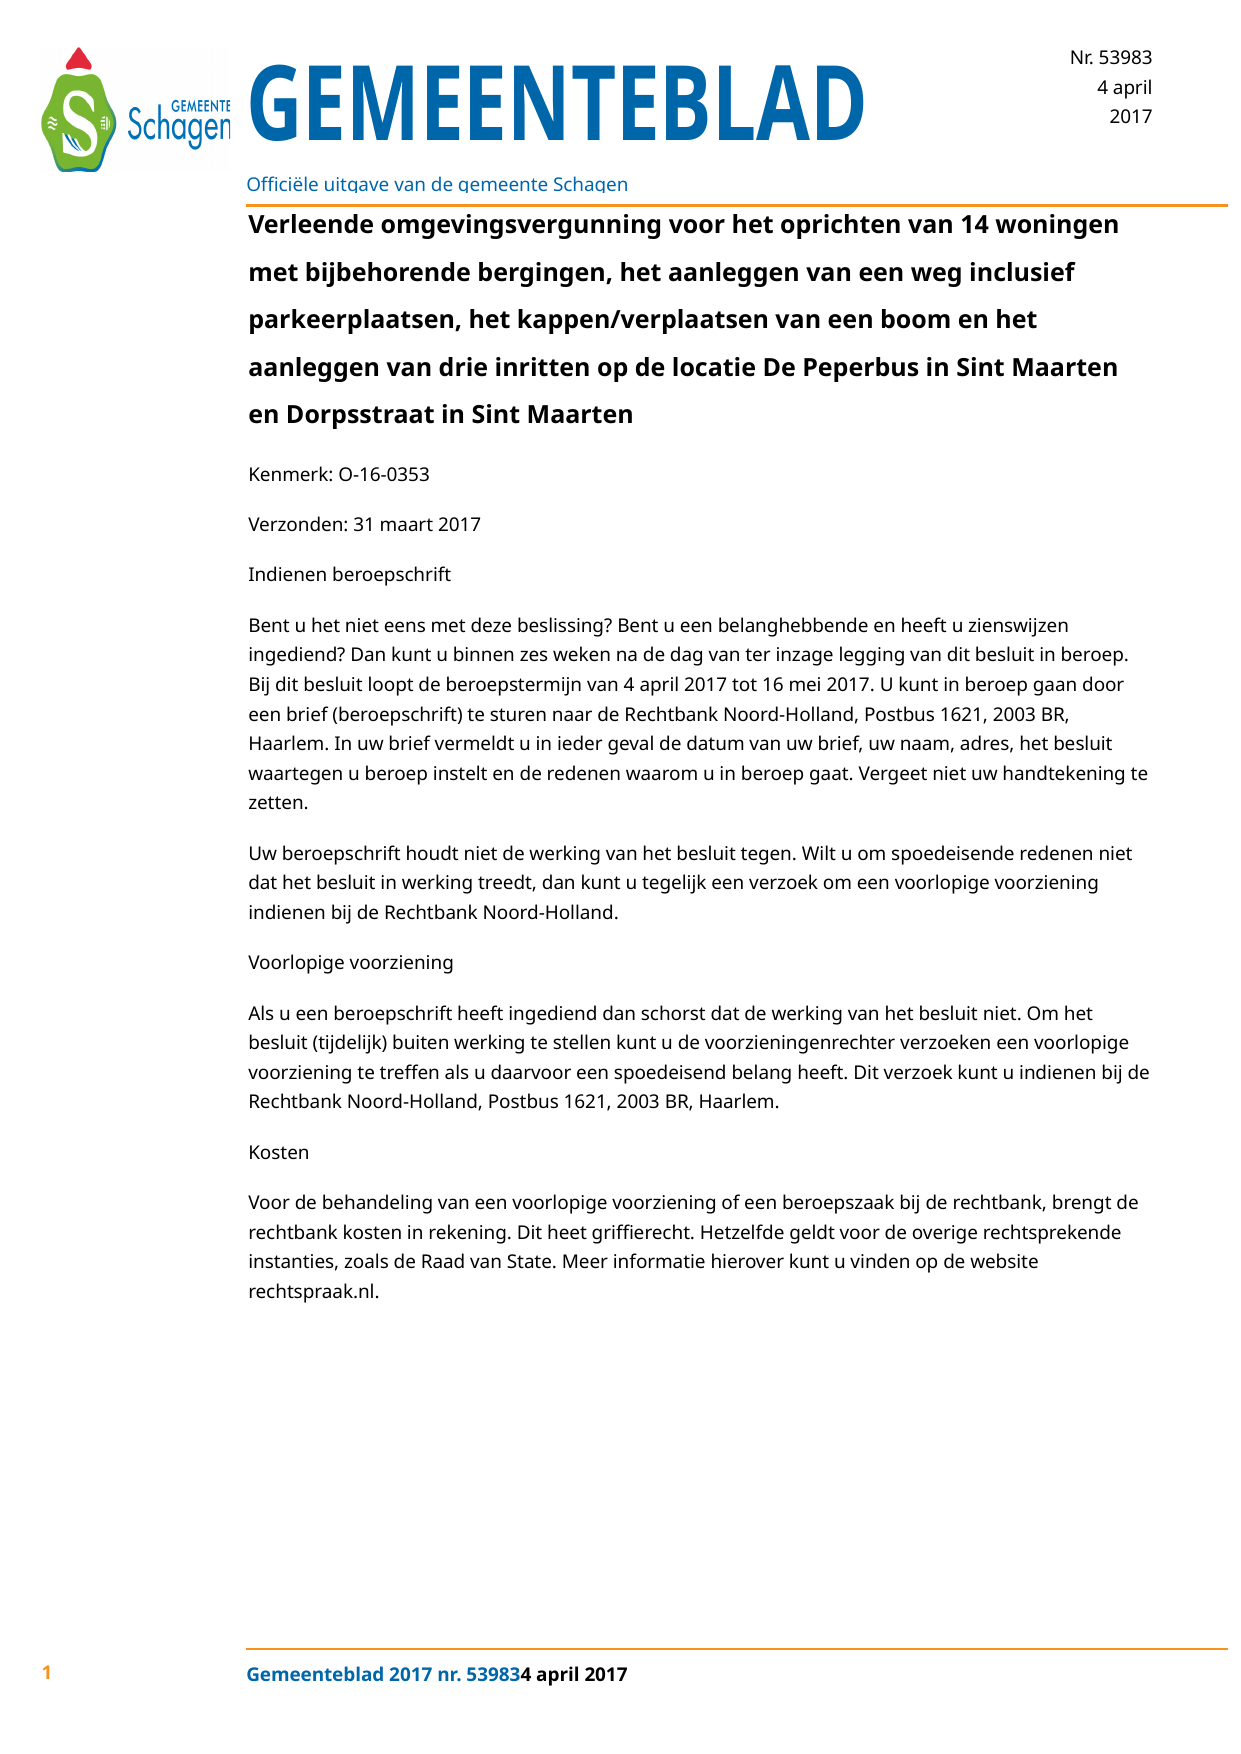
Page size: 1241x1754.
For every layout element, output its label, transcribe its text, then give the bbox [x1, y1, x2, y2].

text Voorlopige voorziening [248, 949, 1152, 975]
text Als u een beroepschrift heeft ingediend dan schorst dat de werking van het besluit niet. Om het besluit (tijdelijk) buiten werking te stellen kunt u de voorzieningenrechter verzoeken een voorlopige voorziening te treffen als u daarvoor een spoedeisend belang heeft. Dit verzoek kunt u indienen bij de Rechtbank Noord-Holland, Postbus 1621, 2003 BR, Haarlem. [248, 1000, 1152, 1114]
text Kenmerk: O-16-0353 [248, 461, 1152, 486]
text Verzonden: 31 maart 2017 [248, 511, 1152, 537]
text Bent u het niet eens met deze beslissing? Bent u een belanghebbende en heeft u zienswijzen ingediend? Dan kunt u binnen zes weken na de dag van ter inzage legging van dit besluit in beroep. Bij dit besluit loopt de beroepstermijn van 4 april 2017 tot 16 mei 2017. U kunt in beroep gaan door een brief (beroepschrift) te sturen naar de Rechtbank Noord-Holland, Postbus 1621, 2003 BR, Haarlem. In uw brief vermeldt u in ieder geval de datum van uw brief, uw naam, adres, het besluit waartegen u beroep instelt en de redenen waarom u in beroep gaat. Vergeet niet uw handtekening te zetten. [248, 612, 1152, 815]
text Indienen beroepschrift [248, 562, 1152, 587]
text Kosten [248, 1139, 1152, 1165]
text Verleende omgevingsvergunning voor het oprichten van 14 woningen met bijbehorende bergingen, het aanleggen van een weg inclusief parkeerplaatsen, het kappen/verplaatsen van een boom en het aanleggen van drie inritten op de locatie De Peperbus in Sint Maarten en Dorpsstraat in Sint Maarten [248, 207, 1152, 431]
text Uw beroepschrift houdt niet de werking van het besluit tegen. Wilt u om spoedeisende redenen niet dat het besluit in werking treedt, dan kunt u tegelijk een verzoek om een voorlopige voorziening indienen bij de Rechtbank Noord-Holland. [248, 840, 1152, 925]
text Voor de behandeling van een voorlopige voorziening of een beroepszaak bij de rechtbank, brengt de rechtbank kosten in rekening. Dit heet griffierecht. Hetzelfde geldt voor de overige rechtsprekende instanties, zoals de Raad van State. Meer informatie hierover kunt u vinden op de website rechtspraak.nl. [248, 1189, 1152, 1304]
picture [41, 47, 231, 172]
